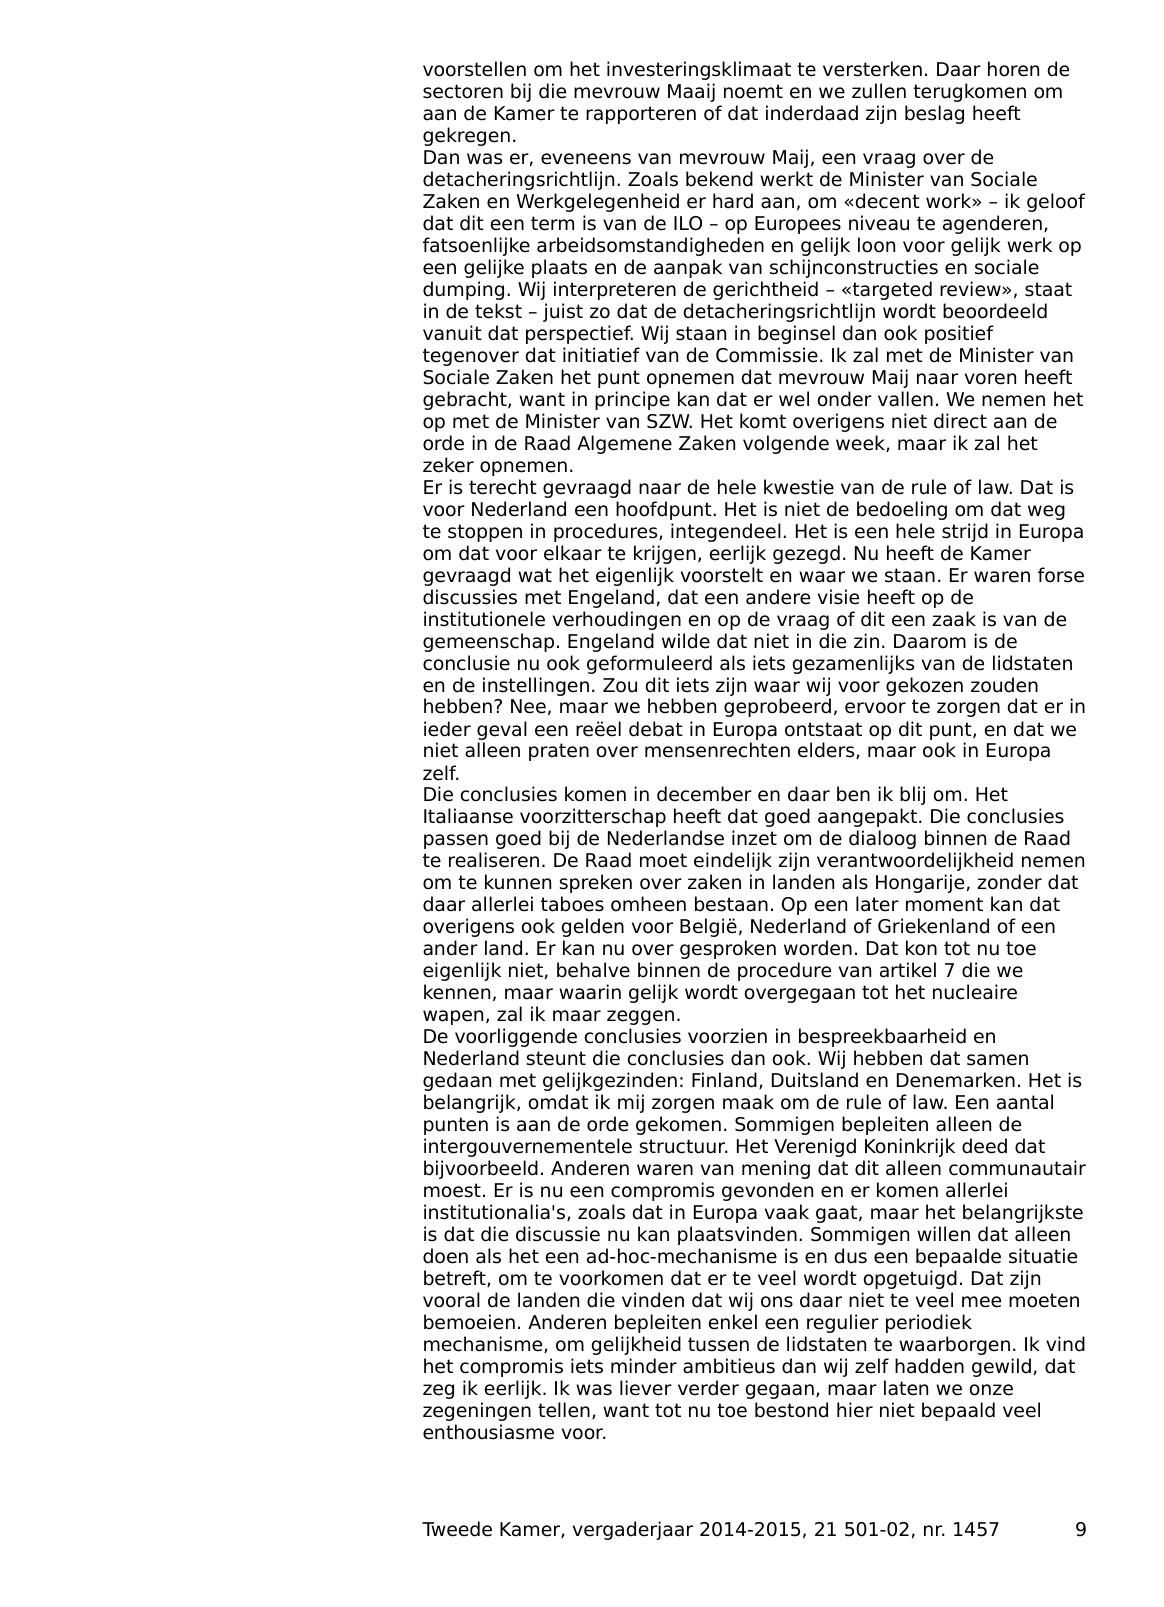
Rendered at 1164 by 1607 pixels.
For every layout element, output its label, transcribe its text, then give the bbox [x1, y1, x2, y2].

text Dan was er, eveneens van mevrouw Maij, een vraag over de detacheringsrichtlijn. Zoals bekend werkt de Minister van Sociale Zaken en Werkgelegenheid er hard aan, om «decent work» – ik geloof dat dit een term is van de ILO – op Europees niveau te agenderen, fatsoenlijke arbeidsomstandigheden en gelijk loon voor gelijk werk op een gelijke plaats en de aanpak van schijnconstructies en sociale dumping. Wij interpreteren de gerichtheid – «targeted review», staat in de tekst – juist zo dat de detacheringsrichtlijn wordt beoordeeld vanuit dat perspectief. Wij staan in beginsel dan ook positief tegenover dat initiatief van de Commissie. Ik zal met de Minister van Sociale Zaken het punt opnemen dat mevrouw Maij naar voren heeft gebracht, want in principe kan dat er wel onder vallen. We nemen het op met de Minister van SZW. Het komt overigens niet direct aan de orde in de Raad Algemene Zaken volgende week, maar ik zal het zeker opnemen. [422, 147, 1087, 477]
text Er is terecht gevraagd naar de hele kwestie van de rule of law. Dat is voor Nederland een hoofdpunt. Het is niet de bedoeling om dat weg te stoppen in procedures, integendeel. Het is een hele strijd in Europa om dat voor elkaar te krijgen, eerlijk gezegd. Nu heeft de Kamer gevraagd wat het eigenlijk voorstelt en waar we staan. Er waren forse discussies met Engeland, dat een andere visie heeft op de institutionele verhoudingen en op de vraag of dit een zaak is van de gemeenschap. Engeland wilde dat niet in die zin. Daarom is de conclusie nu ook geformuleerd als iets gezamenlijks van de lidstaten en de instellingen. Zou dit iets zijn waar wij voor gekozen zouden hebben? Nee, maar we hebben geprobeerd, ervoor te zorgen dat er in ieder geval een reëel debat in Europa ontstaat op dit punt, en dat we niet alleen praten over mensenrechten elders, maar ook in Europa zelf. [422, 477, 1087, 784]
text voorstellen om het investeringsklimaat te versterken. Daar horen de sectoren bij die mevrouw Maaij noemt en we zullen terugkomen om aan de Kamer te rapporteren of dat inderdaad zijn beslag heeft gekregen. [422, 59, 1087, 147]
text Die conclusies komen in december en daar ben ik blij om. Het Italiaanse voorzitterschap heeft dat goed aangepakt. Die conclusies passen goed bij de Nederlandse inzet om de dialoog binnen de Raad te realiseren. De Raad moet eindelijk zijn verantwoordelijkheid nemen om te kunnen spreken over zaken in landen als Hongarije, zonder dat daar allerlei taboes omheen bestaan. Op een later moment kan dat overigens ook gelden voor België, Nederland of Griekenland of een ander land. Er kan nu over gesproken worden. Dat kon tot nu toe eigenlijk niet, behalve binnen de procedure van artikel 7 die we kennen, maar waarin gelijk wordt overgegaan tot het nucleaire wapen, zal ik maar zeggen. [422, 784, 1087, 1026]
text De voorliggende conclusies voorzien in bespreekbaarheid en Nederland steunt die conclusies dan ook. Wij hebben dat samen gedaan met gelijkgezinden: Finland, Duitsland en Denemarken. Het is belangrijk, omdat ik mij zorgen maak om de rule of law. Een aantal punten is aan de orde gekomen. Sommigen bepleiten alleen de intergouvernementele structuur. Het Verenigd Koninkrijk deed dat bijvoorbeeld. Anderen waren van mening dat dit alleen communautair moest. Er is nu een compromis gevonden en er komen allerlei institutionalia's, zoals dat in Europa vaak gaat, maar het belangrijkste is dat die discussie nu kan plaatsvinden. Sommigen willen dat alleen doen als het een ad-hoc-mechanisme is en dus een bepaalde situatie betreft, om te voorkomen dat er te veel wordt opgetuigd. Dat zijn vooral de landen die vinden dat wij ons daar niet te veel mee moeten bemoeien. Anderen bepleiten enkel een regulier periodiek mechanisme, om gelijkheid tussen de lidstaten te waarborgen. Ik vind het compromis iets minder ambitieus dan wij zelf hadden gewild, dat zeg ik eerlijk. Ik was liever verder gegaan, maar laten we onze zegeningen tellen, want tot nu toe bestond hier niet bepaald veel enthousiasme voor. [422, 1026, 1087, 1444]
